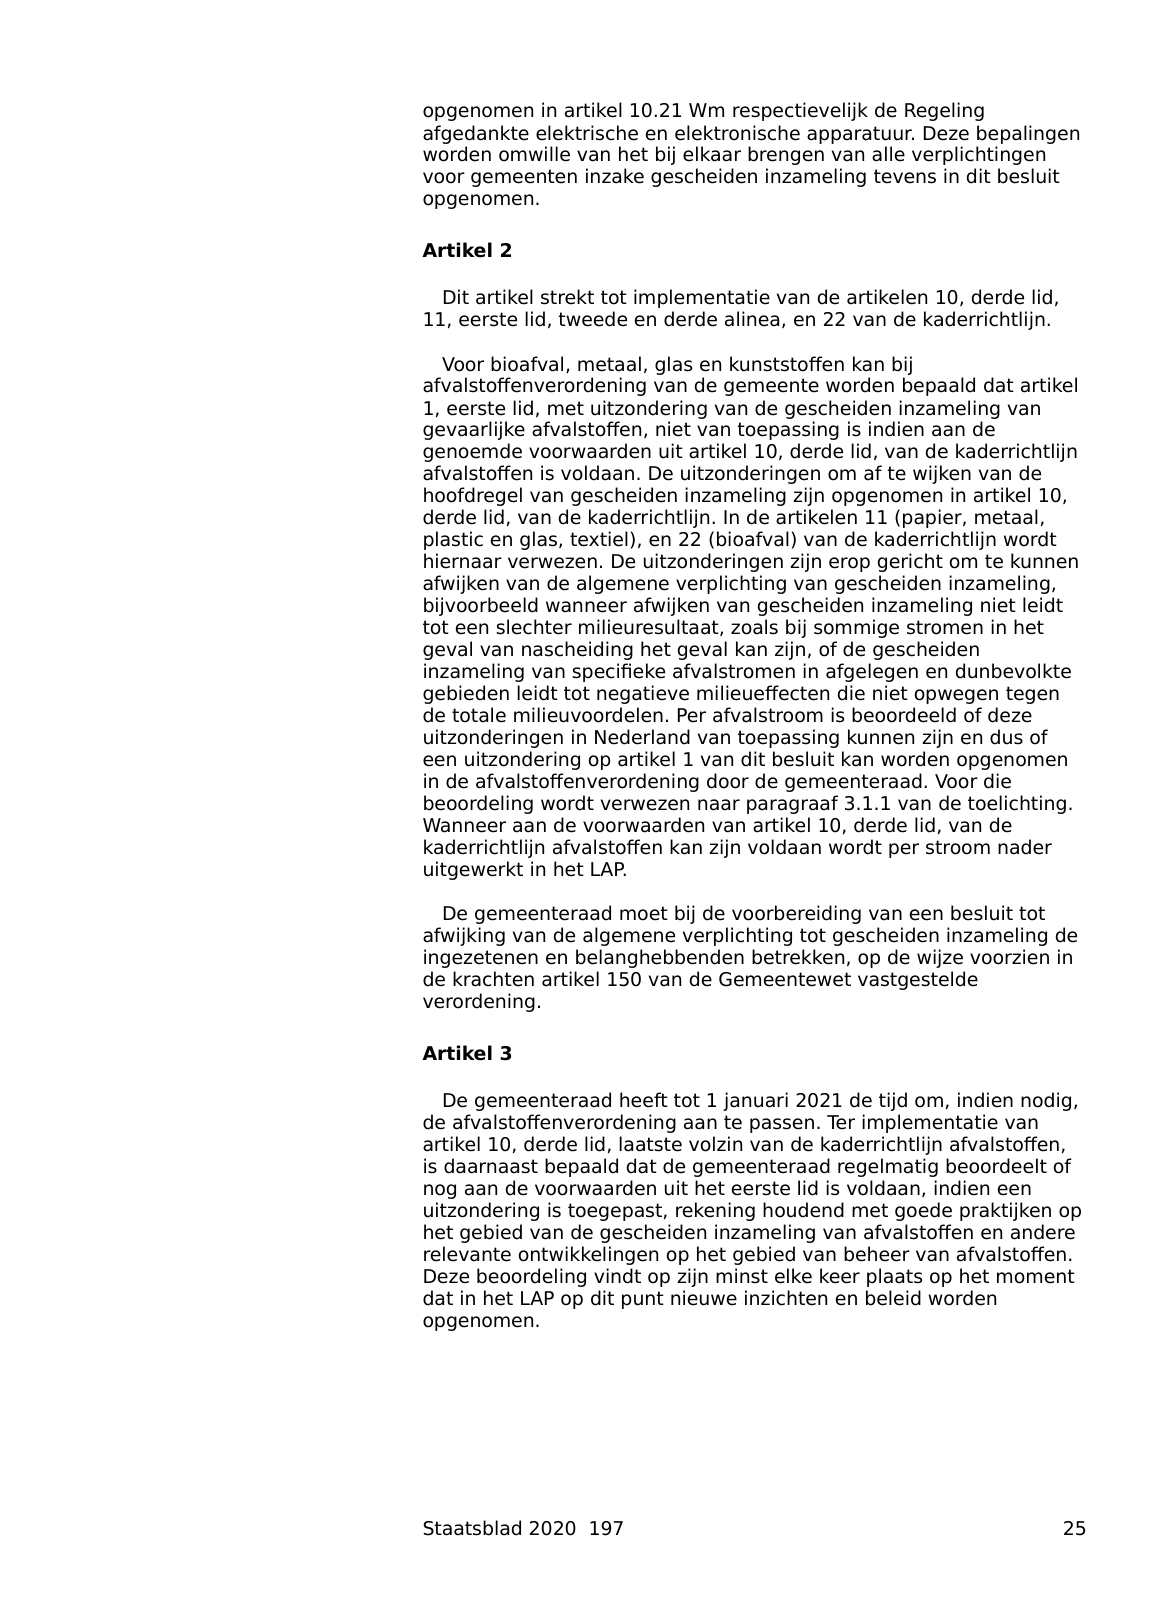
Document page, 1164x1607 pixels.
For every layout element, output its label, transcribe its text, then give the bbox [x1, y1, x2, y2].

text De gemeenteraad moet bij de voorbereiding van een besluit tot afwijking van de algemene verplichting tot gescheiden inzameling de ingezetenen en belanghebbenden betrekken, op de wijze voorzien in de krachten artikel 150 van de Gemeentewet vastgestelde verordening. [422, 903, 1087, 1013]
subtitle Artikel 3 [422, 1043, 1087, 1065]
subtitle Artikel 2 [422, 240, 1087, 262]
text Voor bioafval, metaal, glas en kunststoffen kan bij afvalstoffenverordening van de gemeente worden bepaald dat artikel 1, eerste lid, met uitzondering van de gescheiden inzameling van gevaarlijke afvalstoffen, niet van toepassing is indien aan de genoemde voorwaarden uit artikel 10, derde lid, van de kaderrichtlijn afvalstoffen is voldaan. De uitzonderingen om af te wijken van de hoofdregel van gescheiden inzameling zijn opgenomen in artikel 10, derde lid, van de kaderrichtlijn. In de artikelen 11 (papier, metaal, plastic en glas, textiel), en 22 (bioafval) van de kaderrichtlijn wordt hiernaar verwezen. De uitzonderingen zijn erop gericht om te kunnen afwijken van de algemene verplichting van gescheiden inzameling, bijvoorbeeld wanneer afwijken van gescheiden inzameling niet leidt tot een slechter milieuresultaat, zoals bij sommige stromen in het geval van nascheiding het geval kan zijn, of de gescheiden inzameling van specifieke afvalstromen in afgelegen en dunbevolkte gebieden leidt tot negatieve milieueffecten die niet opwegen tegen de totale milieuvoordelen. Per afvalstroom is beoordeeld of deze uitzonderingen in Nederland van toepassing kunnen zijn en dus of een uitzondering op artikel 1 van dit besluit kan worden opgenomen in de afvalstoffenverordening door de gemeenteraad. Voor die beoordeling wordt verwezen naar paragraaf 3.1.1 van de toelichting. Wanneer aan de voorwaarden van artikel 10, derde lid, van de kaderrichtlijn afvalstoffen kan zijn voldaan wordt per stroom nader uitgewerkt in het LAP. [422, 353, 1087, 881]
text Dit artikel strekt tot implementatie van de artikelen 10, derde lid, 11, eerste lid, tweede en derde alinea, en 22 van de kaderrichtlijn. [422, 287, 1087, 331]
text opgenomen in artikel 10.21 Wm respectievelijk de Regeling afgedankte elektrische en elektronische apparatuur. Deze bepalingen worden omwille van het bij elkaar brengen van alle verplichtingen voor gemeenten inzake gescheiden inzameling tevens in dit besluit opgenomen. [422, 100, 1087, 210]
text De gemeenteraad heeft tot 1 januari 2021 de tijd om, indien nodig, de afvalstoffenverordening aan te passen. Ter implementatie van artikel 10, derde lid, laatste volzin van de kaderrichtlijn afvalstoffen, is daarnaast bepaald dat de gemeenteraad regelmatig beoordeelt of nog aan de voorwaarden uit het eerste lid is voldaan, indien een uitzondering is toegepast, rekening houdend met goede praktijken op het gebied van de gescheiden inzameling van afvalstoffen en andere relevante ontwikkelingen op het gebied van beheer van afvalstoffen. Deze beoordeling vindt op zijn minst elke keer plaats op het moment dat in het LAP op dit punt nieuwe inzichten en beleid worden opgenomen. [422, 1090, 1087, 1332]
